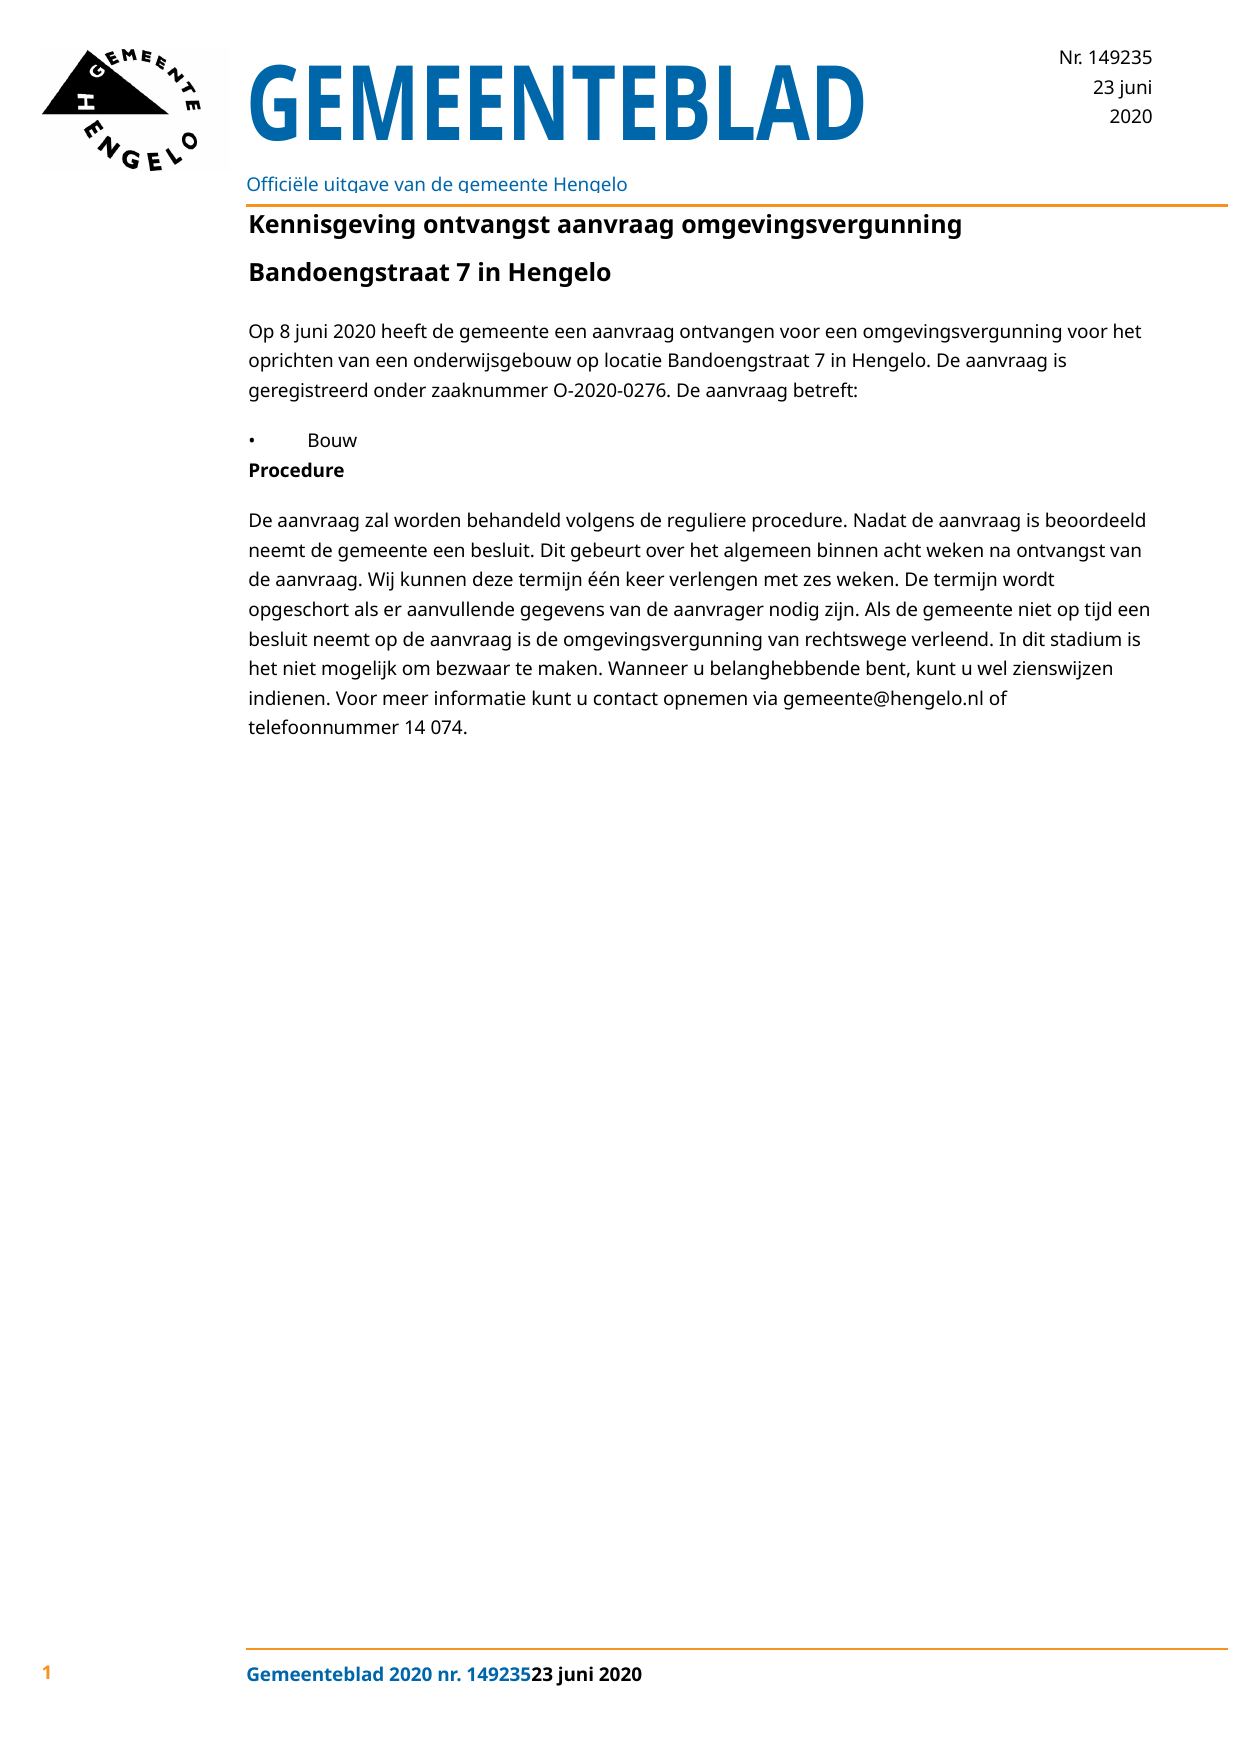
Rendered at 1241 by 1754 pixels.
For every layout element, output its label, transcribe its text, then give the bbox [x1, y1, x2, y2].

list Bouw [248, 427, 1152, 453]
text De aanvraag zal worden behandeld volgens de reguliere procedure. Nadat de aanvraag is beoordeeld neemt de gemeente een besluit. Dit gebeurt over het algemeen binnen acht weken na ontvangst van de aanvraag. Wij kunnen deze termijn één keer verlengen met zes weken. De termijn wordt opgeschort als er aanvullende gegevens van de aanvrager nodig zijn. Als de gemeente niet op tijd een besluit neemt op de aanvraag is de omgevingsvergunning van rechtswege verleend. In dit stadium is het niet mogelijk om bezwaar te maken. Wanneer u belanghebbende bent, kunt u wel zienswijzen indienen. Voor meer informatie kunt u contact opnemen via gemeente@hengelo.nl of telefoonnummer 14 074. [248, 507, 1152, 740]
picture [41, 47, 231, 172]
text Kennisgeving ontvangst aanvraag omgevingsvergunning Bandoengstraat 7 in Hengelo [248, 207, 1152, 288]
text Op 8 juni 2020 heeft de gemeente een aanvraag ontvangen voor een omgevingsvergunning voor het oprichten van een onderwijsgebouw op locatie Bandoengstraat 7 in Hengelo. De aanvraag is geregistreerd onder zaaknummer O-2020-0276. De aanvraag betreft: [248, 318, 1152, 403]
text Procedure [248, 457, 1152, 483]
